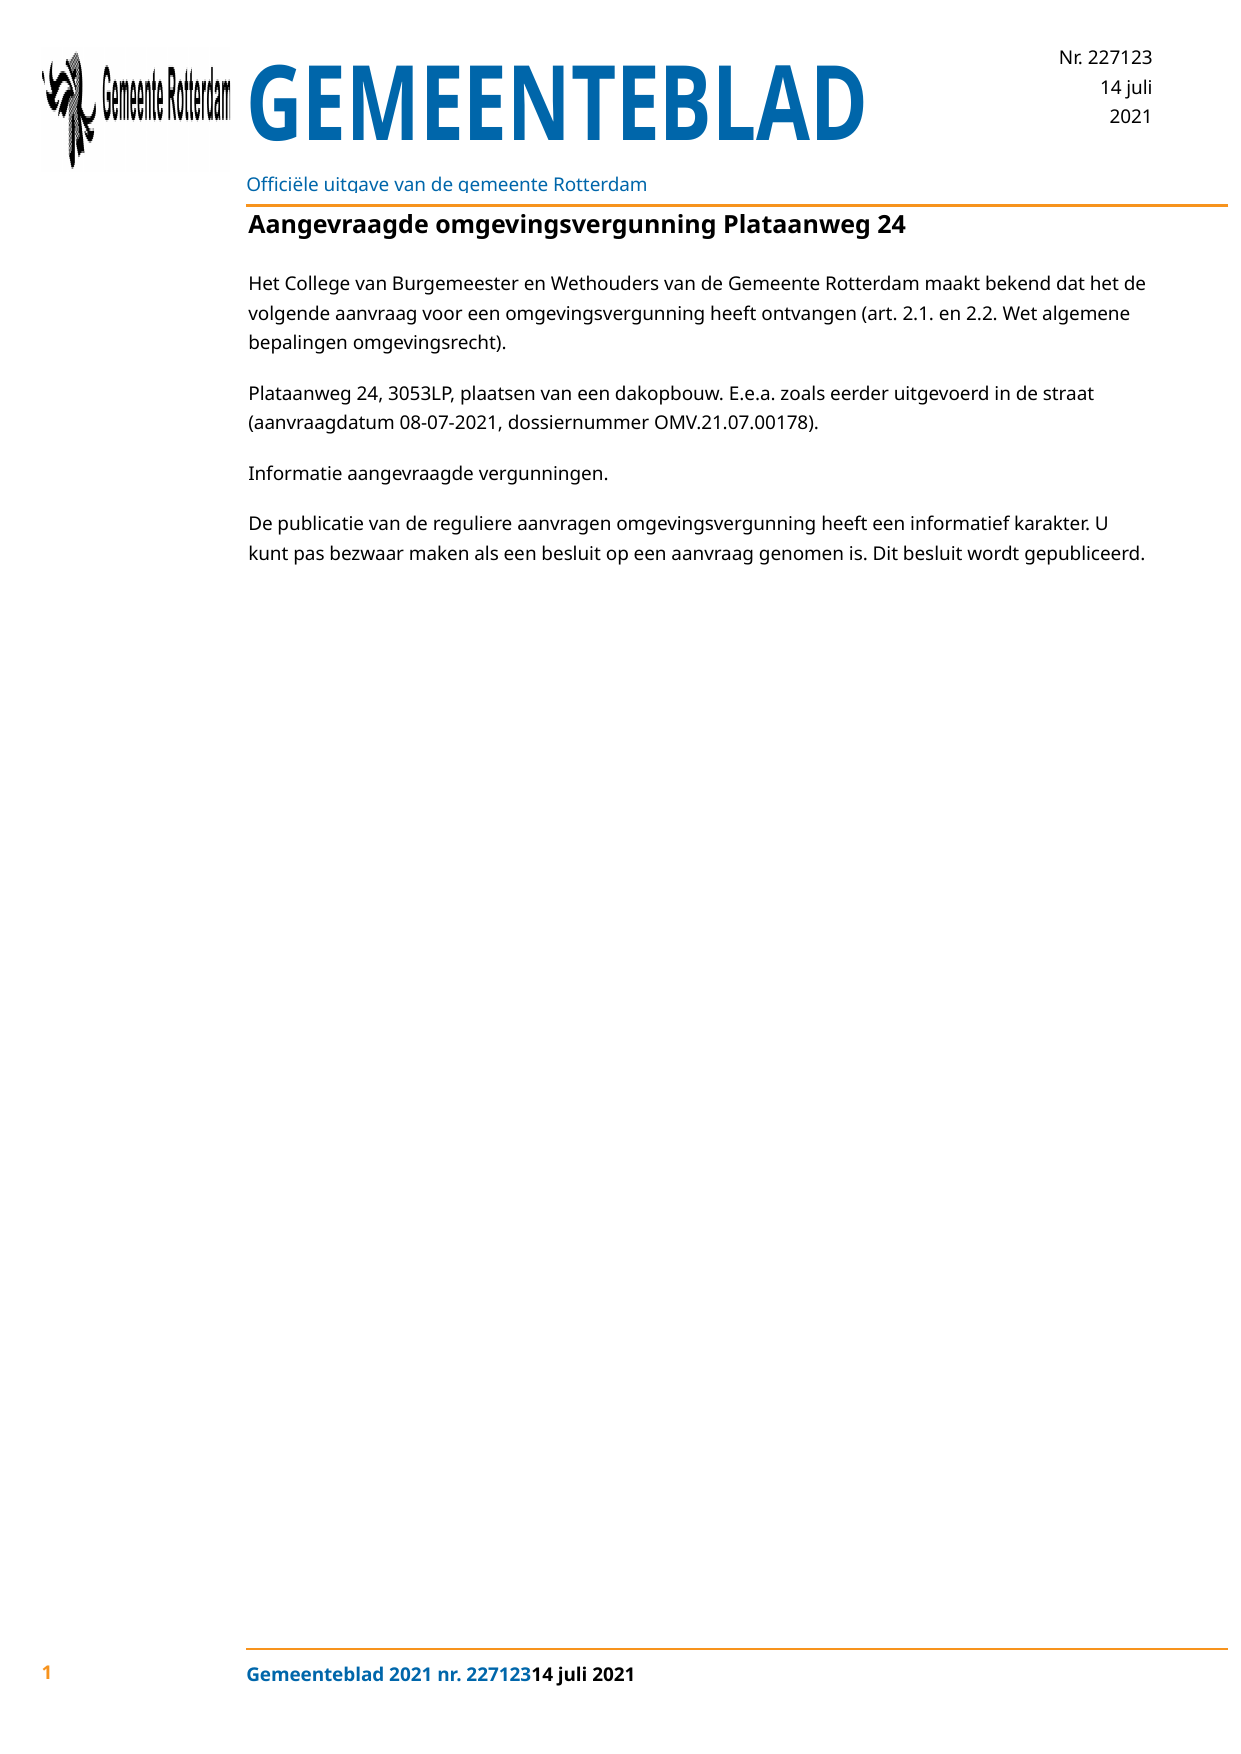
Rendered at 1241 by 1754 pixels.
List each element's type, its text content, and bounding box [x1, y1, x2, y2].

text Aangevraagde omgevingsvergunning Plataanweg 24 [248, 207, 1152, 241]
text Informatie aangevraagde vergunningen. [248, 460, 1152, 486]
text Het College van Burgemeester en Wethouders van de Gemeente Rotterdam maakt bekend dat het de volgende aanvraag voor een omgevingsvergunning heeft ontvangen (art. 2.1. en 2.2. Wet algemene bepalingen omgevingsrecht). [248, 270, 1152, 355]
picture [41, 47, 231, 172]
text De publicatie van de reguliere aanvragen omgevingsvergunning heeft een informatief karakter. U kunt pas bezwaar maken als een besluit op een aanvraag genomen is. Dit besluit wordt gepubliceerd. [248, 510, 1152, 566]
text Plataanweg 24, 3053LP, plaatsen van een dakopbouw. E.e.a. zoals eerder uitgevoerd in de straat (aanvraagdatum 08-07-2021, dossiernummer OMV.21.07.00178). [248, 380, 1152, 435]
